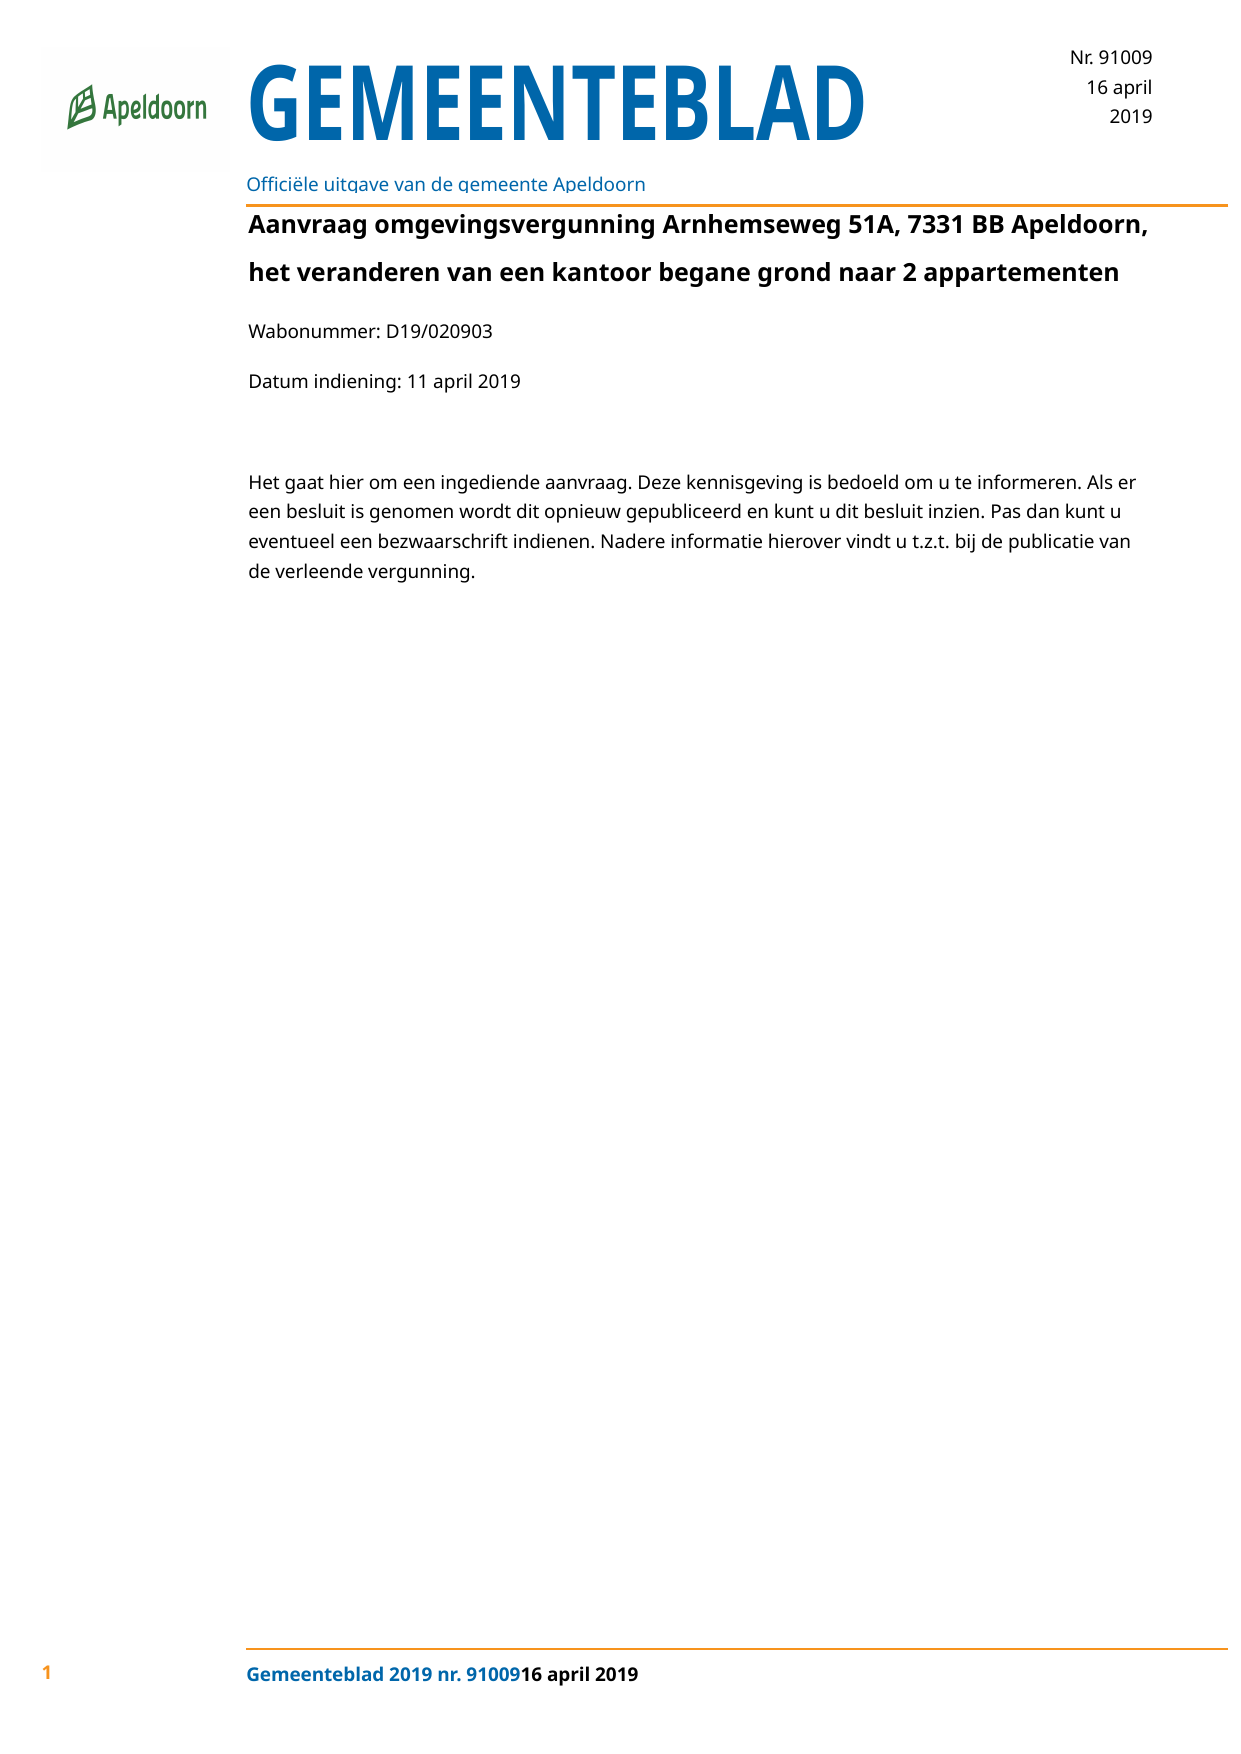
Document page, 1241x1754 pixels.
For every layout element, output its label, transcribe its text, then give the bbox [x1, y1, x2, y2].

picture [41, 47, 231, 172]
text Datum indiening: 11 april 2019 [248, 368, 1152, 394]
text Wabonummer: D19/020903 [248, 318, 1152, 344]
text Aanvraag omgevingsvergunning Arnhemseweg 51A, 7331 BB Apeldoorn, het veranderen van een kantoor begane grond naar 2 appartementen [248, 207, 1152, 288]
text Het gaat hier om een ingediende aanvraag. Deze kennisgeving is bedoeld om u te informeren. Als er een besluit is genomen wordt dit opnieuw gepubliceerd en kunt u dit besluit inzien. Pas dan kunt u eventueel een bezwaarschrift indienen. Nadere informatie hierover vindt u t.z.t. bij de publicatie van de verleende vergunning. [248, 469, 1152, 584]
